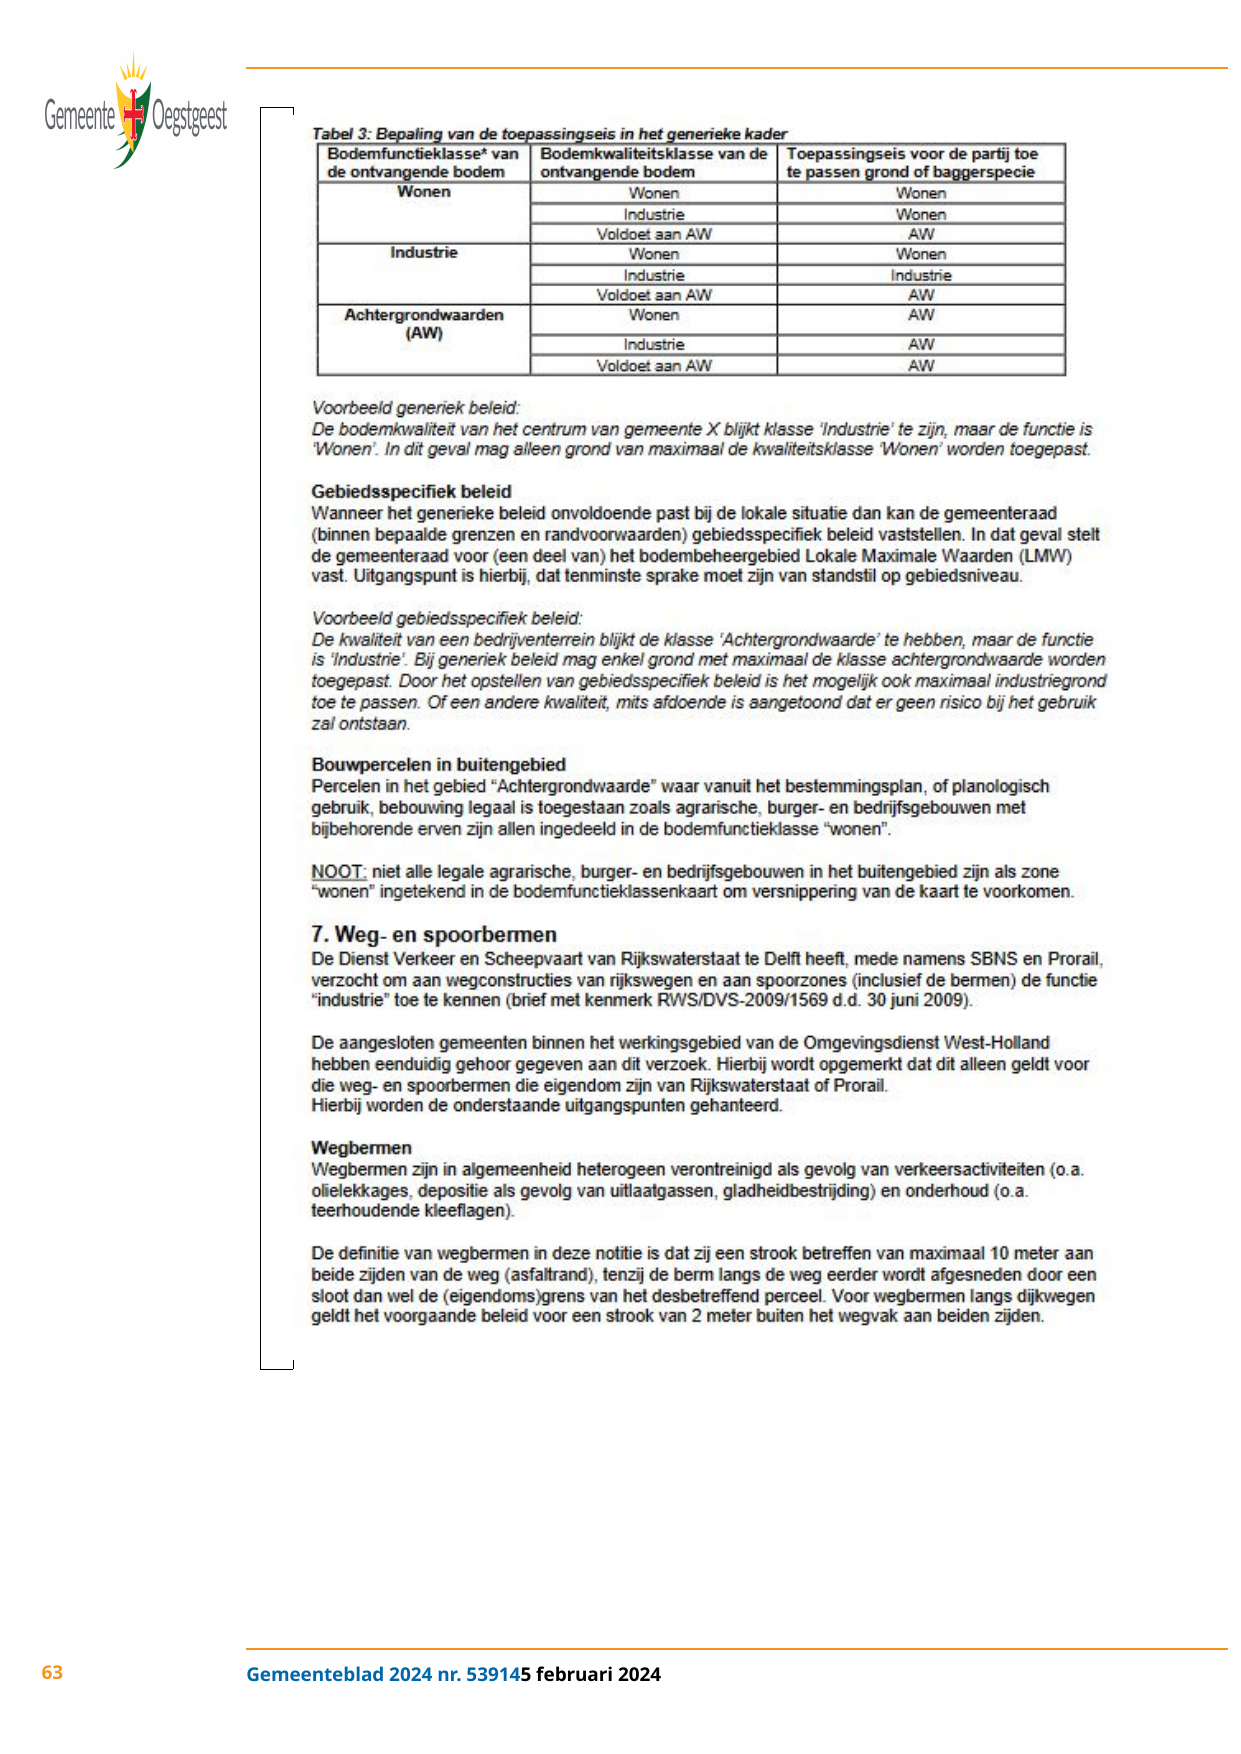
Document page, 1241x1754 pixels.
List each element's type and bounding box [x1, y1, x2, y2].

picture [41, 47, 231, 172]
picture [268, 115, 1125, 1360]
